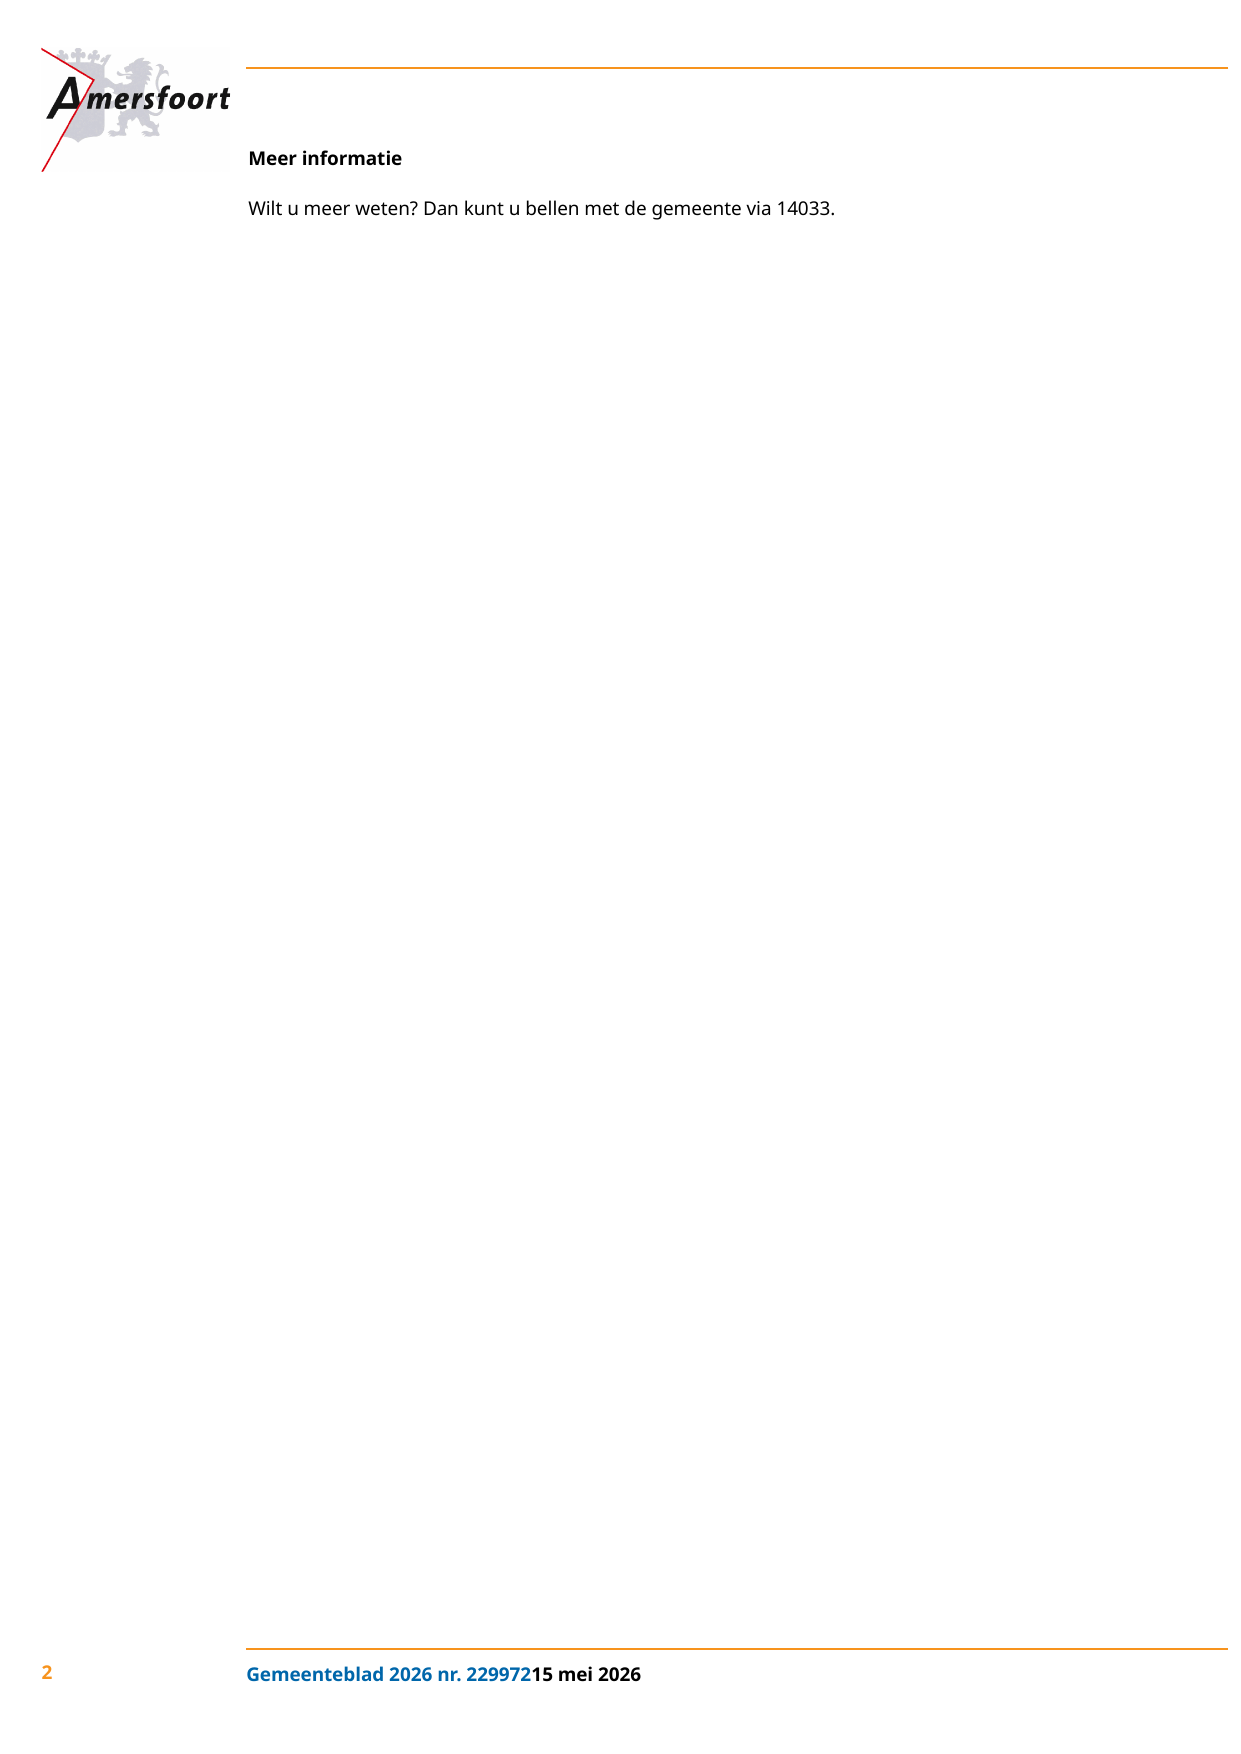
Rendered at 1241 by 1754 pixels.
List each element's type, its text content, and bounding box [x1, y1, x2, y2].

text Wilt u meer weten? Dan kunt u bellen met de gemeente via 14033. [248, 196, 1152, 221]
picture [41, 47, 231, 172]
text Meer informatie [248, 145, 1152, 171]
